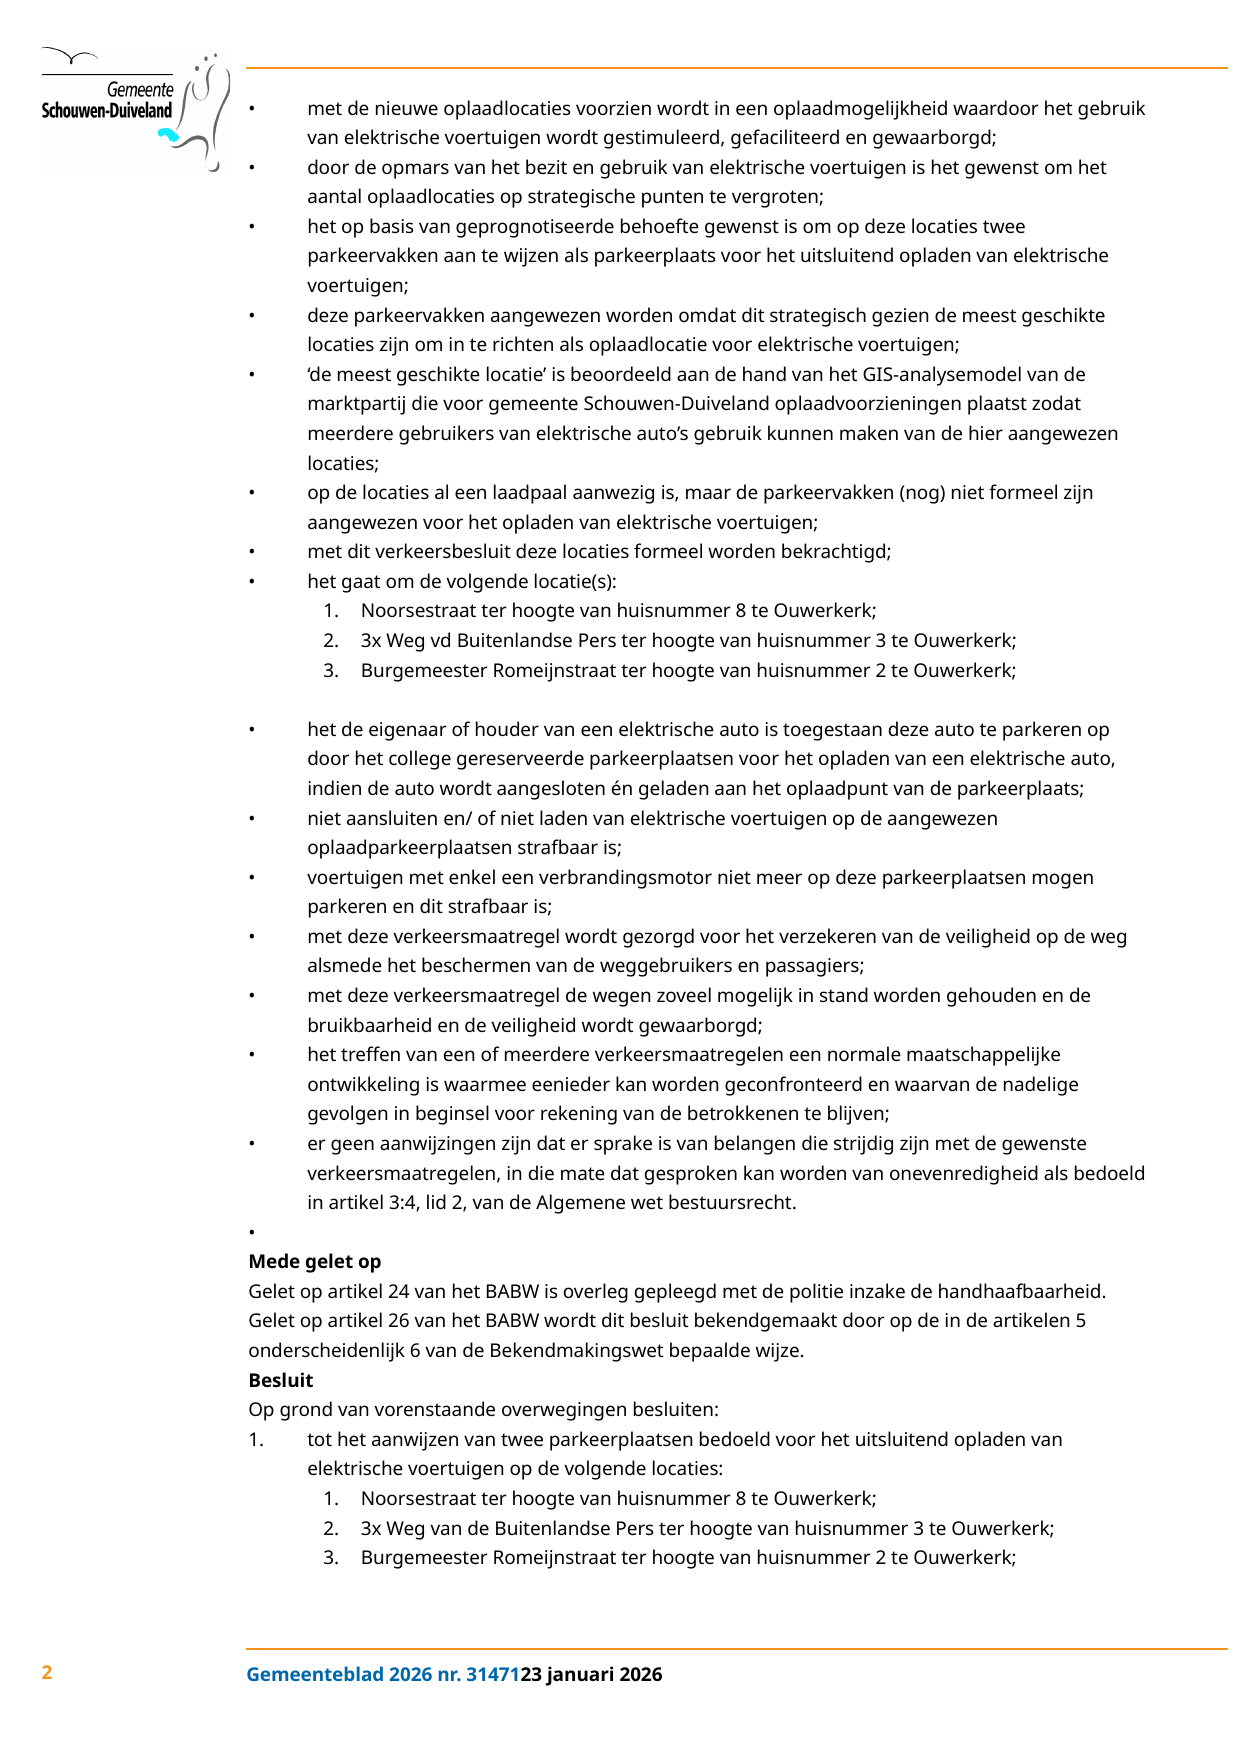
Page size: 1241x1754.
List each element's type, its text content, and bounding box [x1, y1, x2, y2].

list Noorsestraat ter hoogte van huisnummer 8 te Ouwerkerk; [323, 598, 1152, 623]
list Noorsestraat ter hoogte van huisnummer 8 te Ouwerkerk; [323, 1485, 1152, 1511]
list het treffen van een of meerdere verkeersmaatregelen een normale maatschappelijke ontwikkeling is waarmee eenieder kan worden geconfronteerd en waarvan de nadelige gevolgen in beginsel voor rekening van de betrokkenen te blijven; [248, 1041, 1152, 1126]
list ‘de meest geschikte locatie’ is beoordeeld aan de hand van het GIS-analysemodel van de marktpartij die voor gemeente Schouwen-Duiveland oplaadvoorzieningen plaatst zodat meerdere gebruikers van elektrische auto’s gebruik kunnen maken van de hier aangewezen locaties; [248, 361, 1152, 476]
list met deze verkeersmaatregel wordt gezorgd voor het verzekeren van de veiligheid op de weg alsmede het beschermen van de weggebruikers en passagiers; [248, 923, 1152, 978]
list Burgemeester Romeijnstraat ter hoogte van huisnummer 2 te Ouwerkerk; [323, 1544, 1152, 1570]
text Mede gelet op [248, 1248, 1152, 1274]
list 3x Weg van de Buitenlandse Pers ter hoogte van huisnummer 3 te Ouwerkerk; [323, 1515, 1152, 1541]
picture [41, 47, 231, 172]
list Burgemeester Romeijnstraat ter hoogte van huisnummer 2 te Ouwerkerk; [323, 657, 1152, 683]
list met de nieuwe oplaadlocaties voorzien wordt in een oplaadmogelijkheid waardoor het gebruik van elektrische voertuigen wordt gestimuleerd, gefaciliteerd en gewaarborgd; [248, 95, 1152, 150]
text Gelet op artikel 24 van het BABW is overleg gepleegd met de politie inzake de handhaafbaarheid. [248, 1278, 1152, 1304]
list op de locaties al een laadpaal aanwezig is, maar de parkeervakken (nog) niet formeel zijn aangewezen voor het opladen van elektrische voertuigen; [248, 479, 1152, 535]
list door de opmars van het bezit en gebruik van elektrische voertuigen is het gewenst om het aantal oplaadlocaties op strategische punten te vergroten; [248, 154, 1152, 209]
list tot het aanwijzen van twee parkeerplaatsen bedoeld voor het uitsluitend opladen van elektrische voertuigen op de volgende locaties: [248, 1426, 1152, 1481]
list er geen aanwijzingen zijn dat er sprake is van belangen die strijdig zijn met de gewenste verkeersmaatregelen, in die mate dat gesproken kan worden van onevenredigheid als bedoeld in artikel 3:4, lid 2, van de Algemene wet bestuursrecht. [248, 1130, 1152, 1215]
list 3x Weg vd Buitenlandse Pers ter hoogte van huisnummer 3 te Ouwerkerk; [323, 627, 1152, 653]
list het de eigenaar of houder van een elektrische auto is toegestaan deze auto te parkeren op door het college gereserveerde parkeerplaatsen voor het opladen van een elektrische auto, indien de auto wordt aangesloten én geladen aan het oplaadpunt van de parkeerplaats; [248, 716, 1152, 801]
list met dit verkeersbesluit deze locaties formeel worden bekrachtigd; [248, 538, 1152, 564]
list niet aansluiten en/ of niet laden van elektrische voertuigen op de aangewezen oplaadparkeerplaatsen strafbaar is; [248, 805, 1152, 860]
text Besluit [248, 1367, 1152, 1393]
list met deze verkeersmaatregel de wegen zoveel mogelijk in stand worden gehouden en de bruikbaarheid en de veiligheid wordt gewaarborgd; [248, 982, 1152, 1038]
text Op grond van vorenstaande overwegingen besluiten: [248, 1396, 1152, 1422]
text Gelet op artikel 26 van het BABW wordt dit besluit bekendgemaakt door op de in de artikelen 5 onderscheidenlijk 6 van de Bekendmakingswet bepaalde wijze. [248, 1308, 1152, 1363]
list het gaat om de volgende locatie(s): [248, 568, 1152, 594]
list voertuigen met enkel een verbrandingsmotor niet meer op deze parkeerplaatsen mogen parkeren en dit strafbaar is; [248, 864, 1152, 919]
list deze parkeervakken aangewezen worden omdat dit strategisch gezien de meest geschikte locaties zijn om in te richten als oplaadlocatie voor elektrische voertuigen; [248, 302, 1152, 357]
list het op basis van geprognotiseerde behoefte gewenst is om op deze locaties twee parkeervakken aan te wijzen als parkeerplaats voor het uitsluitend opladen van elektrische voertuigen; [248, 213, 1152, 298]
